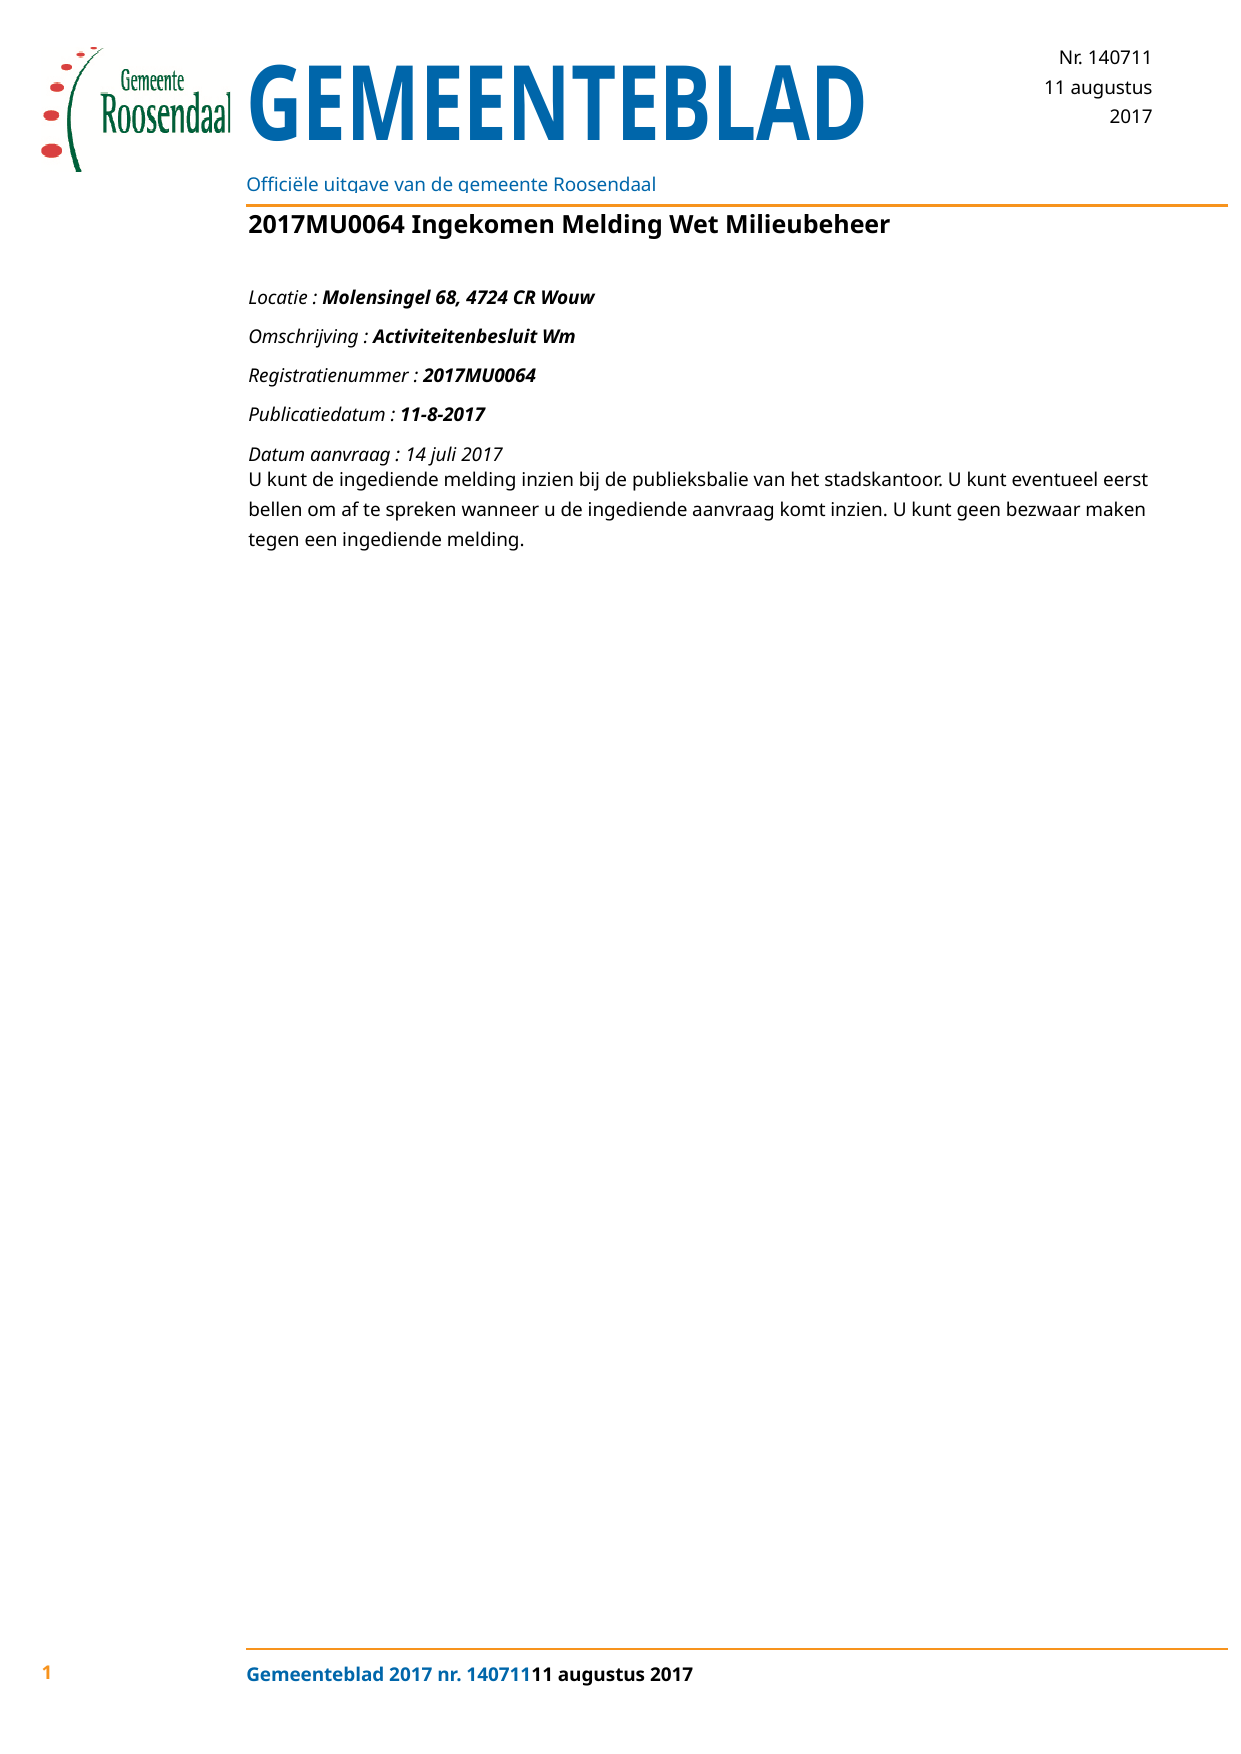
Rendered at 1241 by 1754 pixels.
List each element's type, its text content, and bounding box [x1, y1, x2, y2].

text U kunt de ingediende melding inzien bij de publieksbalie van het stadskantoor. U kunt eventueel eerst bellen om af te spreken wanneer u de ingediende aanvraag komt inzien. U kunt geen bezwaar maken tegen een ingediende melding. [248, 467, 1152, 552]
picture [41, 47, 231, 172]
text Registratienummer : 2017MU0064 [248, 362, 1152, 388]
text Locatie : Molensingel 68, 4724 CR Wouw [248, 284, 1152, 309]
text Datum aanvraag : 14 juli 2017 [248, 441, 1152, 467]
text Omschrijving : Activiteitenbesluit Wm [248, 323, 1152, 349]
text 2017MU0064 Ingekomen Melding Wet Milieubeheer [248, 207, 1152, 241]
text Publicatiedatum : 11-8-2017 [248, 402, 1152, 427]
